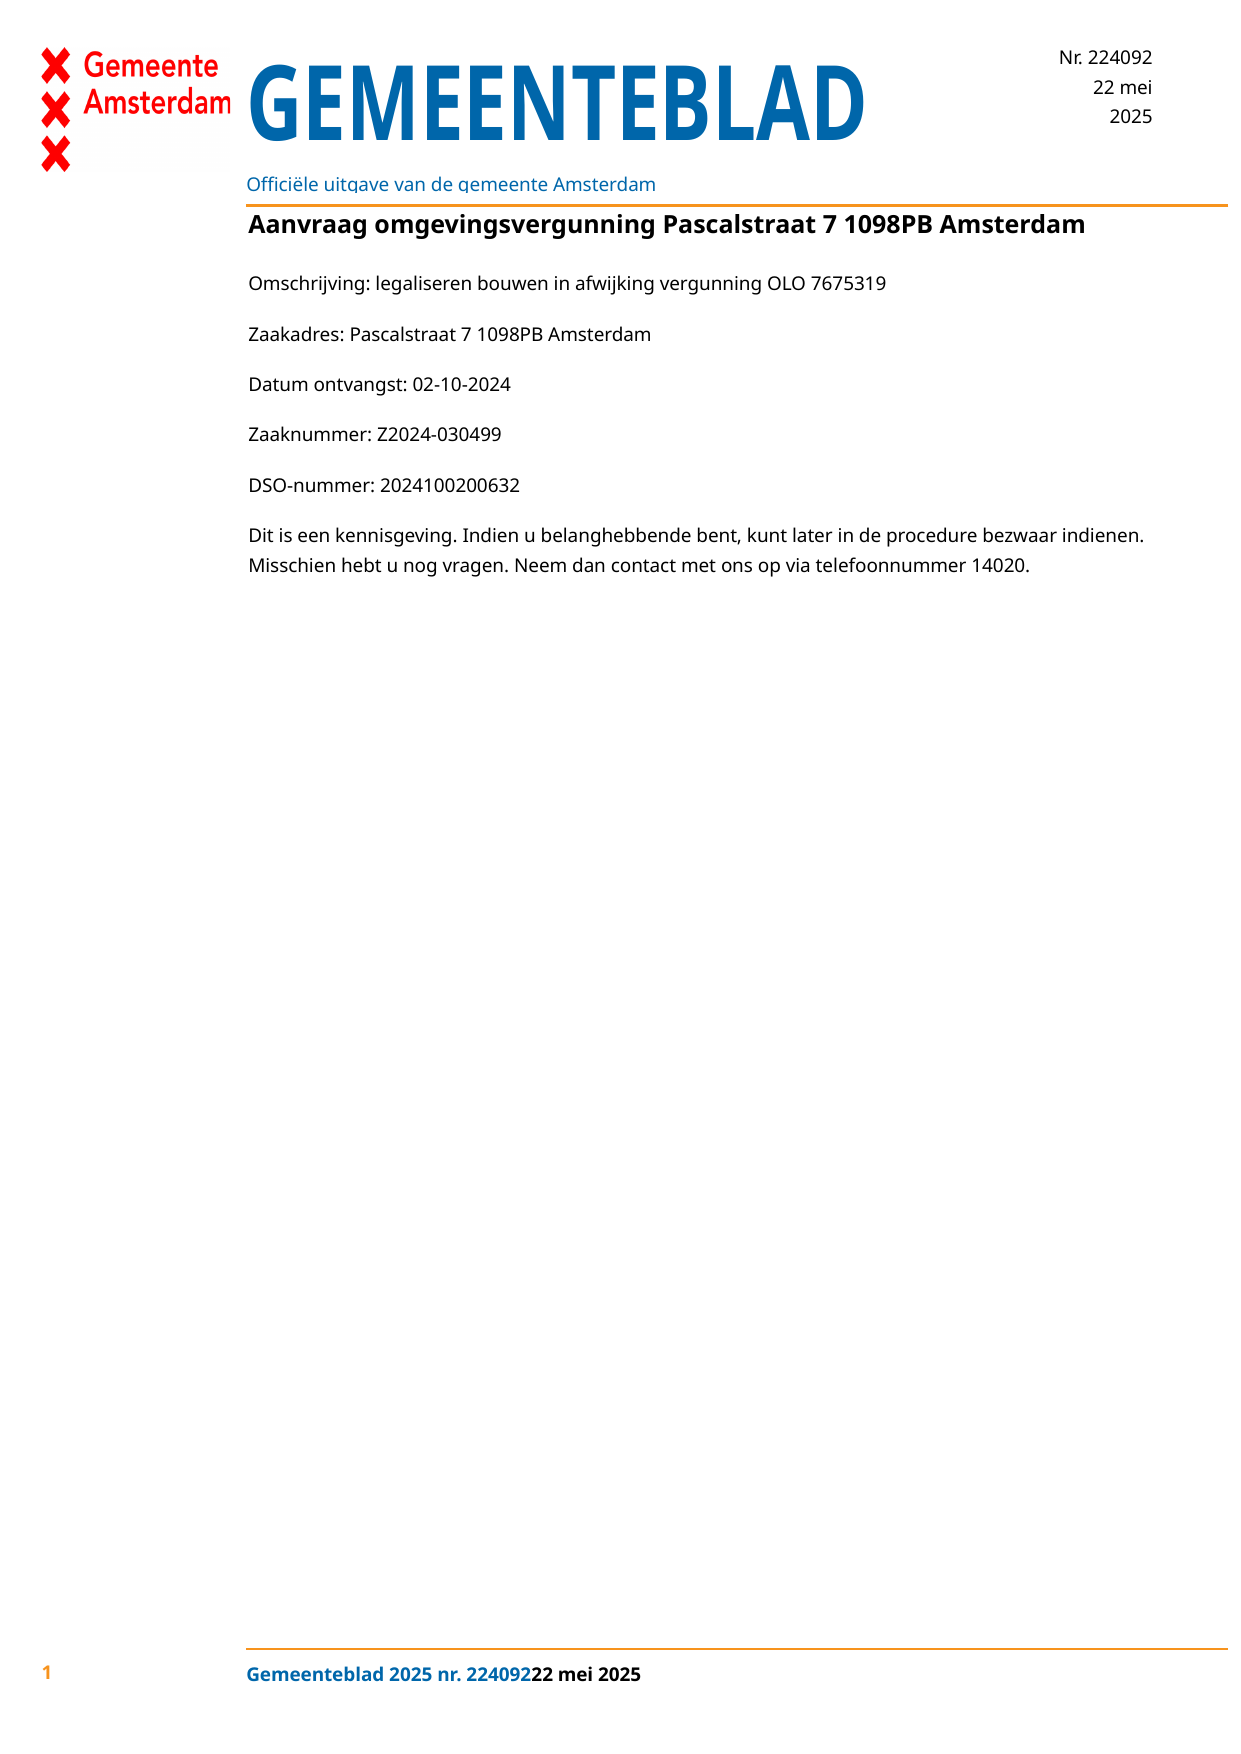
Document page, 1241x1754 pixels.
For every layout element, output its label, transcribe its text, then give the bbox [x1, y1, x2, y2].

text Zaaknummer: Z2024-030499 [248, 422, 1152, 447]
text Dit is een kennisgeving. Indien u belanghebbende bent, kunt later in de procedure bezwaar indienen. Misschien hebt u nog vragen. Neem dan contact met ons op via telefoonnummer 14020. [248, 522, 1152, 578]
picture [41, 47, 231, 172]
text Aanvraag omgevingsvergunning Pascalstraat 7 1098PB Amsterdam [248, 207, 1152, 241]
text Omschrijving: legaliseren bouwen in afwijking vergunning OLO 7675319 [248, 270, 1152, 296]
text Zaakadres: Pascalstraat 7 1098PB Amsterdam [248, 321, 1152, 346]
text DSO-nummer: 2024100200632 [248, 472, 1152, 498]
text Datum ontvangst: 02-10-2024 [248, 371, 1152, 397]
